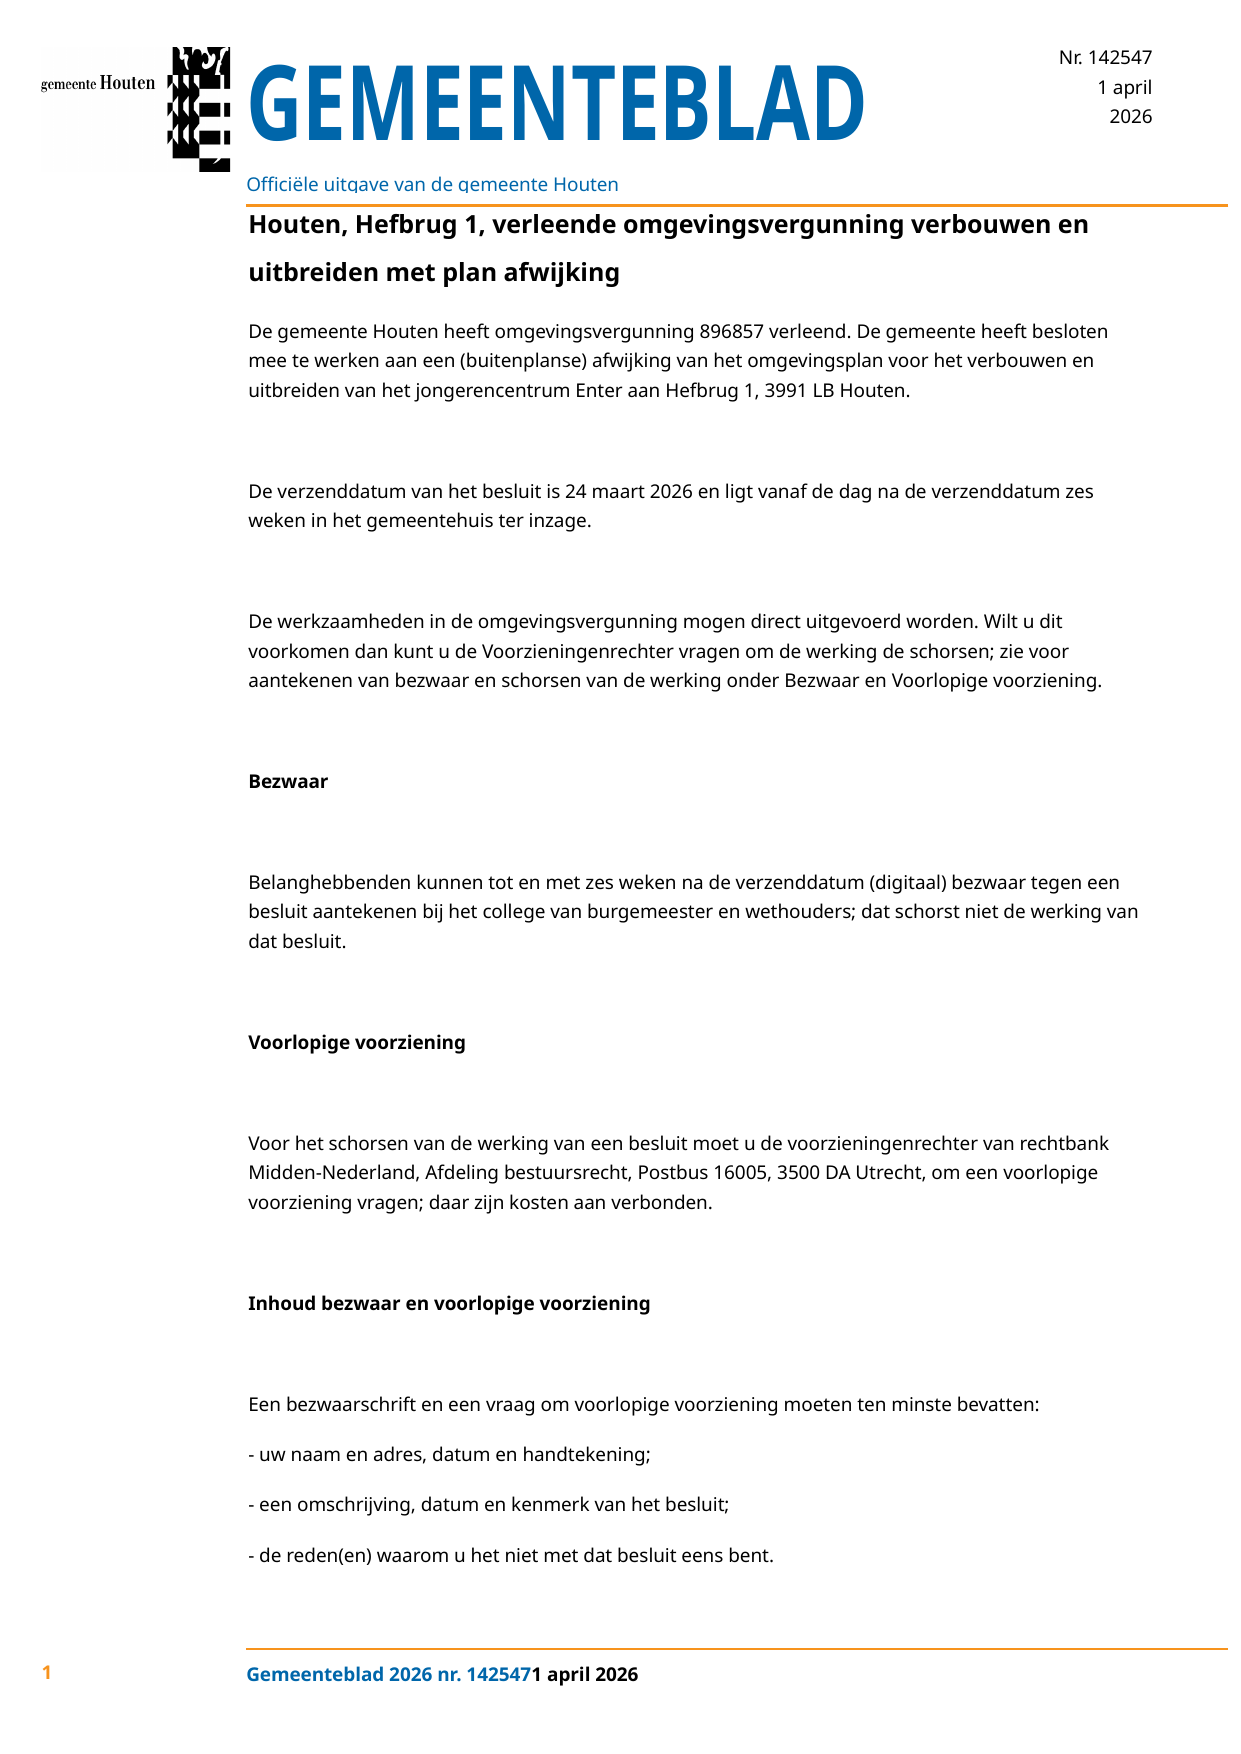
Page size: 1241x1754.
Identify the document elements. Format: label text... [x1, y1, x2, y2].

text - uw naam en adres, datum en handtekening; [248, 1441, 1152, 1467]
text De werkzaamheden in de omgevingsvergunning mogen direct uitgevoerd worden. Wilt u dit voorkomen dan kunt u de Voorzieningenrechter vragen om de werking de schorsen; zie voor aantekenen van bezwaar en schorsen van de werking onder Bezwaar en Voorlopige voorziening. [248, 608, 1152, 693]
text - een omschrijving, datum en kenmerk van het besluit; [248, 1492, 1152, 1517]
text Een bezwaarschrift en een vraag om voorlopige voorziening moeten ten minste bevatten: [248, 1391, 1152, 1417]
picture [41, 47, 231, 172]
text Voor het schorsen van de werking van een besluit moet u de voorzieningenrechter van rechtbank Midden-Nederland, Afdeling bestuursrecht, Postbus 16005, 3500 DA Utrecht, om een voorlopige voorziening vragen; daar zijn kosten aan verbonden. [248, 1130, 1152, 1215]
text De verzenddatum van het besluit is 24 maart 2026 en ligt vanaf de dag na de verzenddatum zes weken in het gemeentehuis ter inzage. [248, 478, 1152, 533]
text - de reden(en) waarom u het niet met dat besluit eens bent. [248, 1542, 1152, 1568]
text Bezwaar [248, 768, 1152, 794]
text Voorlopige voorziening [248, 1029, 1152, 1055]
text Belanghebbenden kunnen tot en met zes weken na de verzenddatum (digitaal) bezwaar tegen een besluit aantekenen bij het college van burgemeester en wethouders; dat schorst niet de werking van dat besluit. [248, 869, 1152, 954]
text Houten, Hefbrug 1, verleende omgevingsvergunning verbouwen en uitbreiden met plan afwijking [248, 207, 1152, 288]
text Inhoud bezwaar en voorlopige voorziening [248, 1290, 1152, 1316]
text De gemeente Houten heeft omgevingsvergunning 896857 verleend. De gemeente heeft besloten mee te werken aan een (buitenplanse) afwijking van het omgevingsplan voor het verbouwen en uitbreiden van het jongerencentrum Enter aan Hefbrug 1, 3991 LB Houten. [248, 318, 1152, 403]
